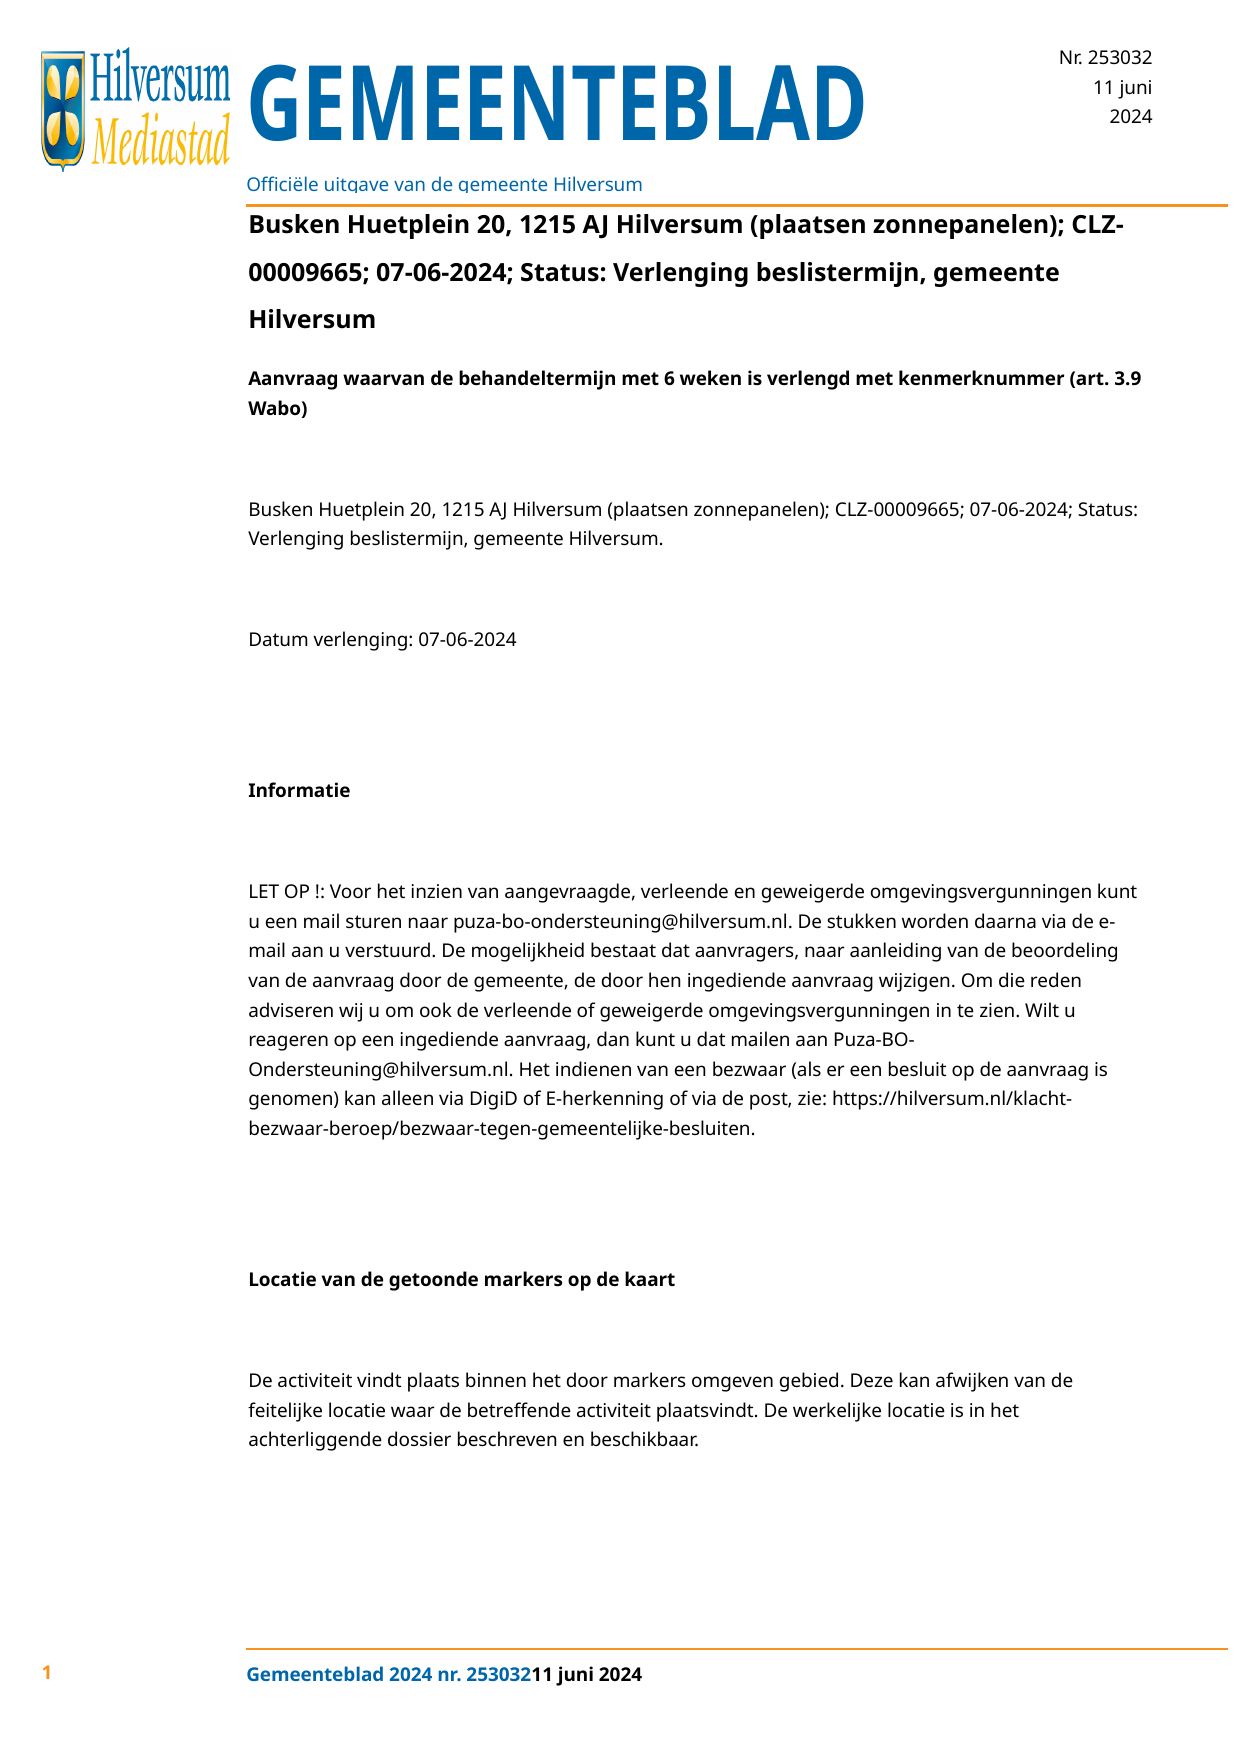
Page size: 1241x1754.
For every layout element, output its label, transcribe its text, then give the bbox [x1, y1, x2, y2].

text Datum verlenging: 07-06-2024 [248, 626, 1152, 652]
text Locatie van de getoonde markers op de kaart [248, 1266, 1152, 1292]
text Busken Huetplein 20, 1215 AJ Hilversum (plaatsen zonnepanelen); CLZ-00009665; 07-06-2024; Status: Verlenging beslistermijn, gemeente Hilversum. [248, 496, 1152, 551]
text Informatie [248, 778, 1152, 803]
text Busken Huetplein 20, 1215 AJ Hilversum (plaatsen zonnepanelen); CLZ-00009665; 07-06-2024; Status: Verlenging beslistermijn, gemeente Hilversum [248, 207, 1152, 336]
text LET OP !: Voor het inzien van aangevraagde, verleende en geweigerde omgevingsvergunningen kunt u een mail sturen naar puza-bo-ondersteuning@hilversum.nl. De stukken worden daarna via de e-mail aan u verstuurd. De mogelijkheid bestaat dat aanvragers, naar aanleiding van de beoordeling van de aanvraag door de gemeente, de door hen ingediende aanvraag wijzigen. Om die reden adviseren wij u om ook de verleende of geweigerde omgevingsvergunningen in te zien. Wilt u reageren op een ingediende aanvraag, dan kunt u dat mailen aan Puza-BO-Ondersteuning@hilversum.nl. Het indienen van een bezwaar (als er een besluit op de aanvraag is genomen) kan alleen via DigiD of E-herkenning of via de post, zie: https://hilversum.nl/klacht-bezwaar-beroep/bezwaar-tegen-gemeentelijke-besluiten. [248, 878, 1152, 1141]
text De activiteit vindt plaats binnen het door markers omgeven gebied. Deze kan afwijken van de feitelijke locatie waar de betreffende activiteit plaatsvindt. De werkelijke locatie is in het achterliggende dossier beschreven en beschikbaar. [248, 1367, 1152, 1452]
picture [41, 47, 231, 172]
text Aanvraag waarvan de behandeltermijn met 6 weken is verlengd met kenmerknummer (art. 3.9 Wabo) [248, 366, 1152, 421]
